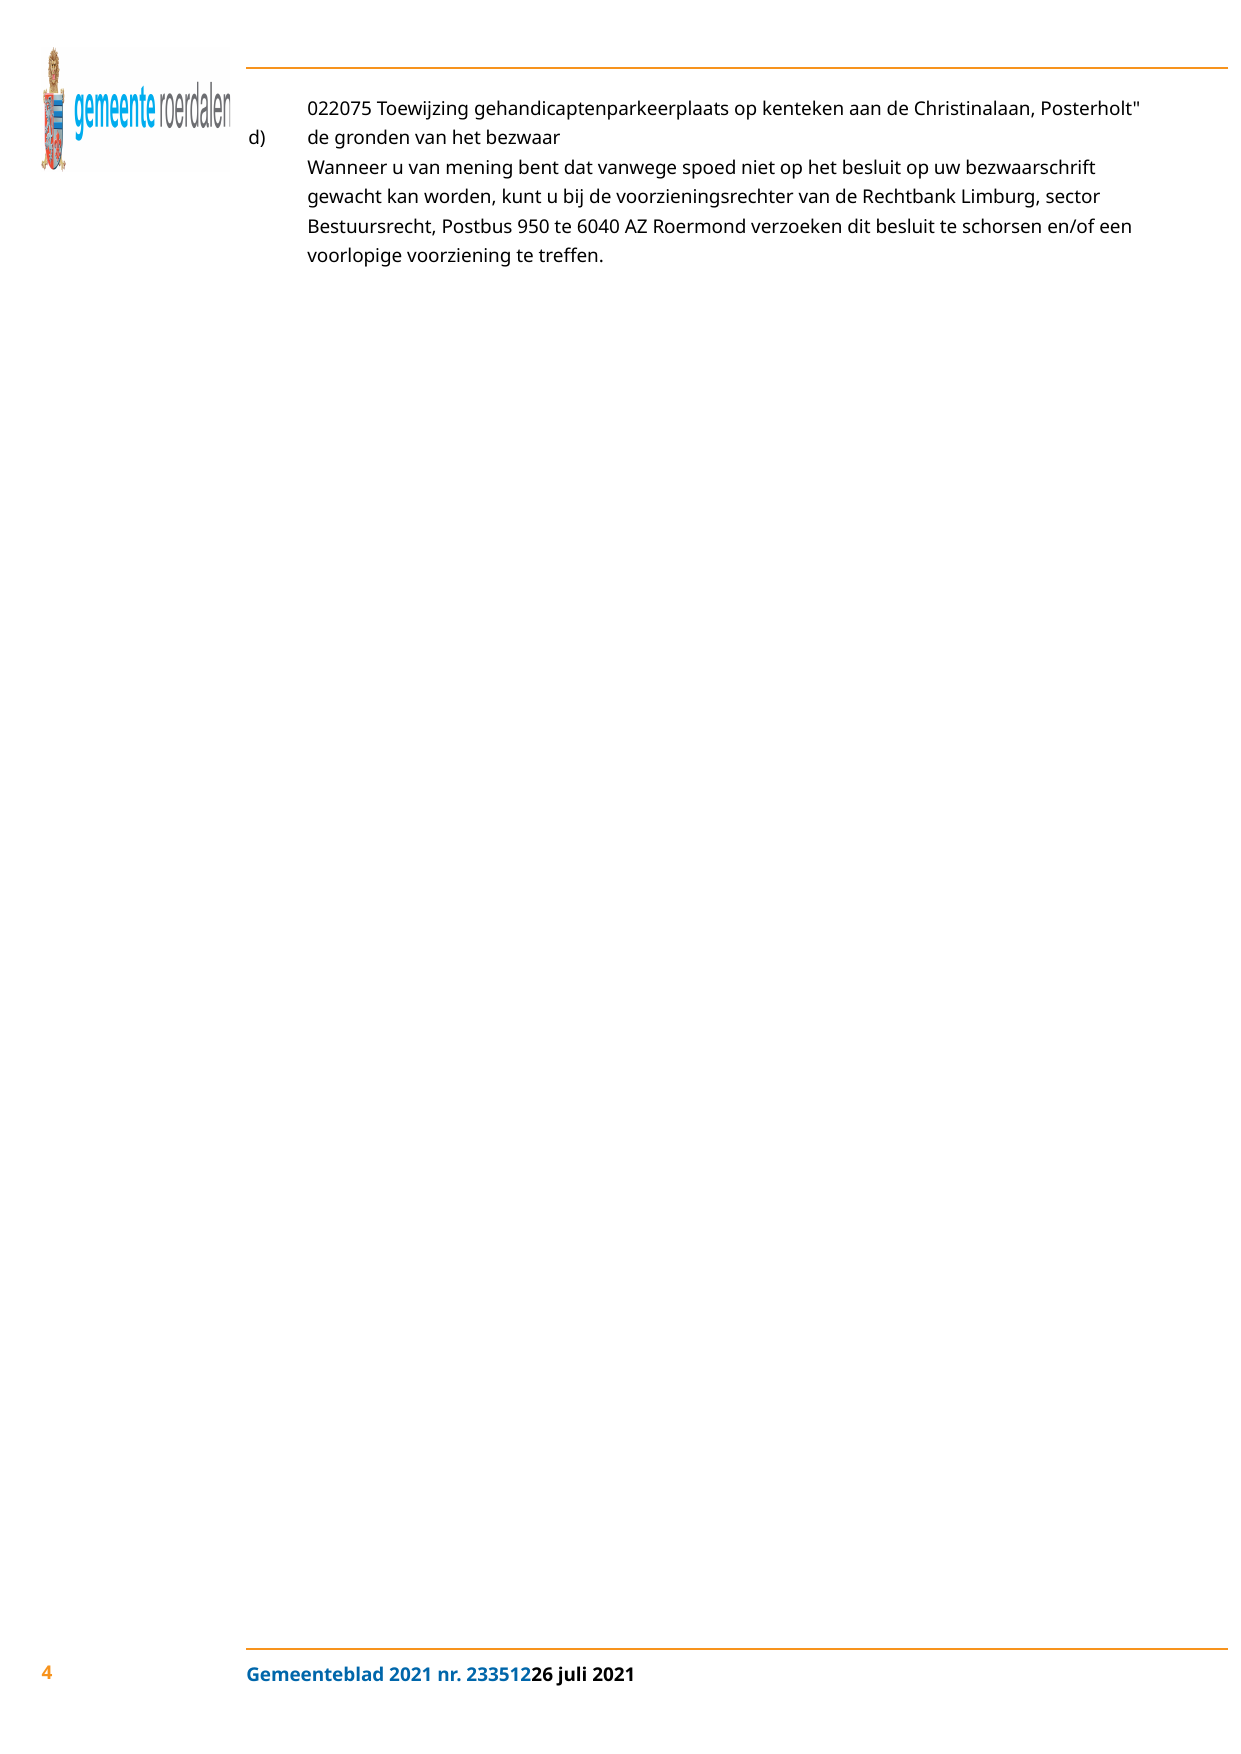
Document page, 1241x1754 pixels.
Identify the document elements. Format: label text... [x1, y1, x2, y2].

picture [41, 47, 231, 172]
list de gronden van het bezwaar [248, 124, 1152, 150]
list Wanneer u van mening bent dat vanwege spoed niet op het besluit op uw bezwaarschrift gewacht kan worden, kunt u bij de voorzieningsrechter van de Rechtbank Limburg, sector Bestuursrecht, Postbus 950 te 6040 AZ Roermond verzoeken dit besluit te schorsen en/of een voorlopige voorziening te treffen. [248, 154, 1152, 268]
list 022075 Toewijzing gehandicaptenparkeerplaats op kenteken aan de Christinalaan, Posterholt" [248, 95, 1152, 121]
